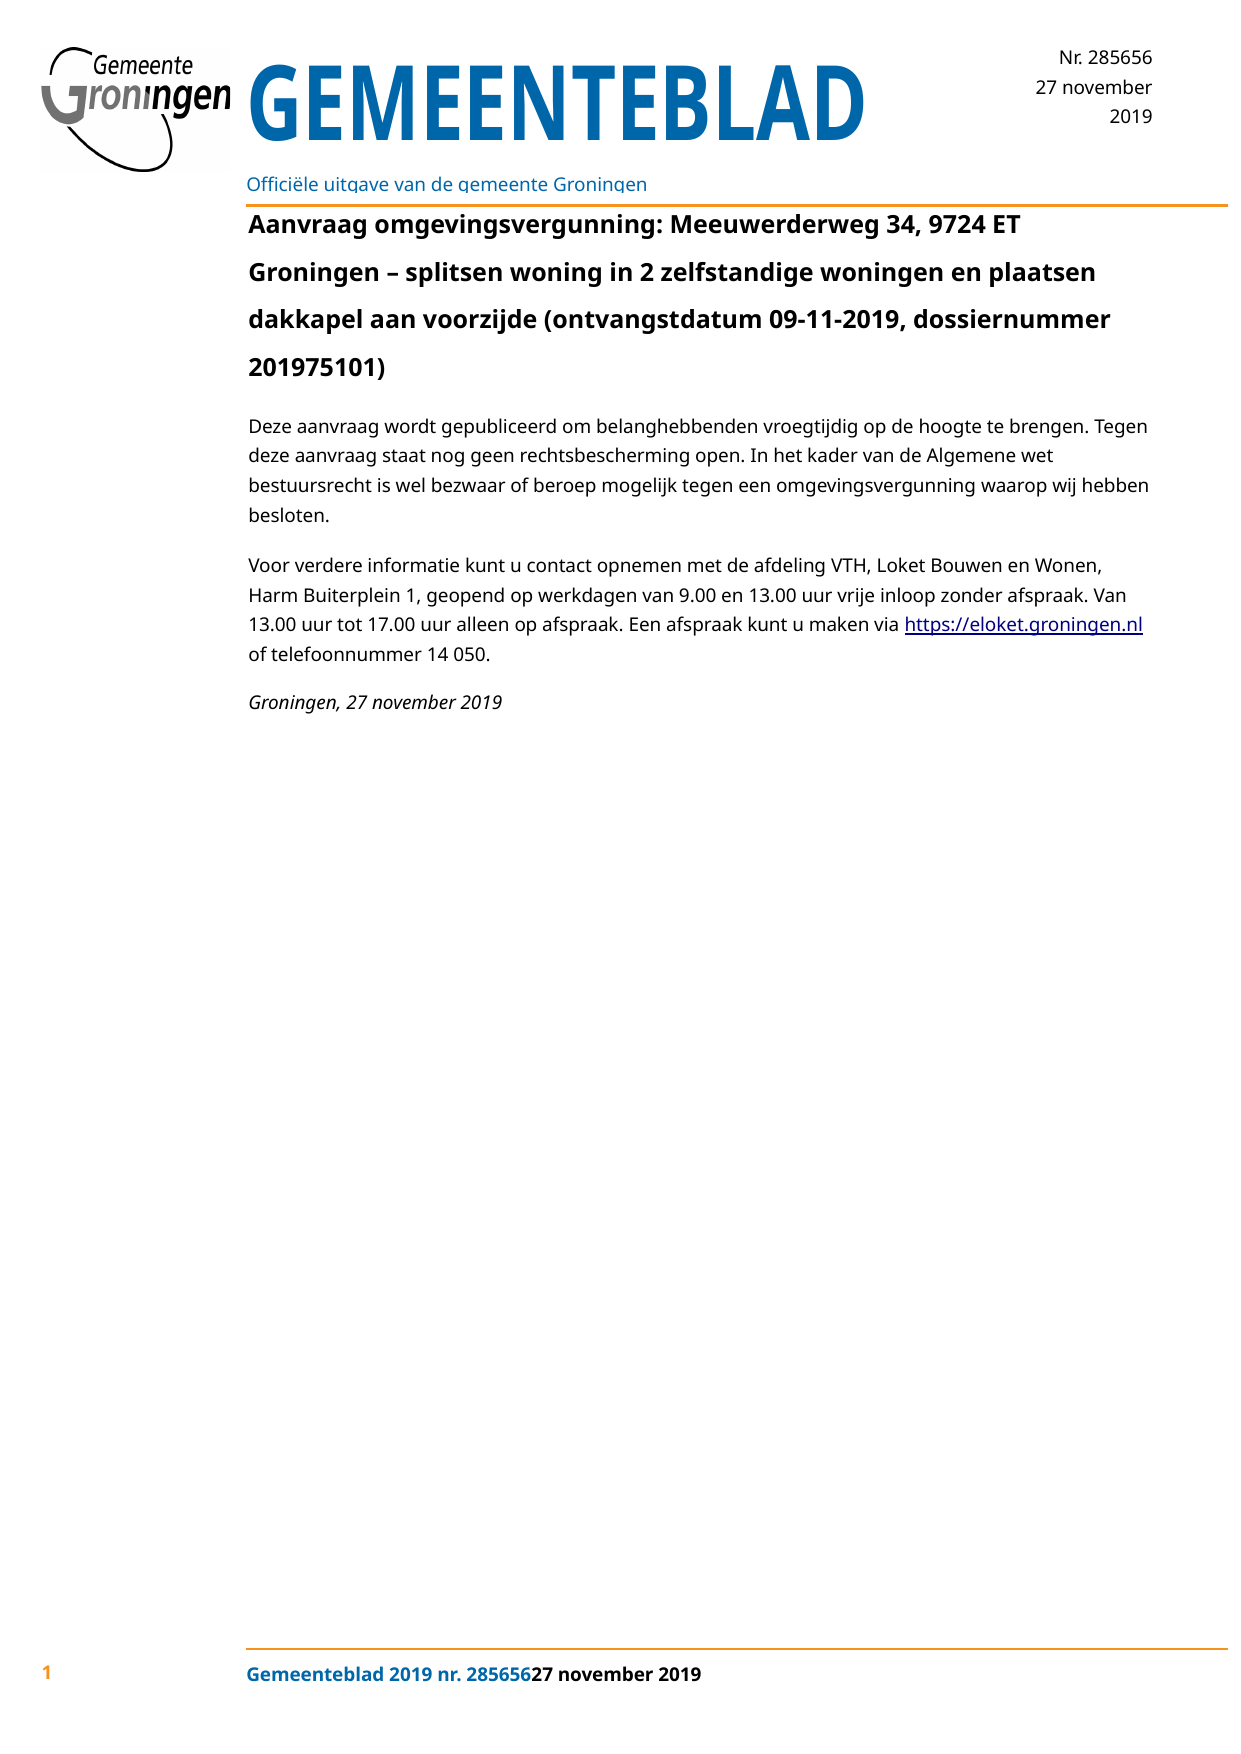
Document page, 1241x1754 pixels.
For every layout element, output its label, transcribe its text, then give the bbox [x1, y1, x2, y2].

text Voor verdere informatie kunt u contact opnemen met de afdeling VTH, Loket Bouwen en Wonen, Harm Buiterplein 1, geopend op werkdagen van 9.00 en 13.00 uur vrije inloop zonder afspraak. Van 13.00 uur tot 17.00 uur alleen op afspraak. Een afspraak kunt u maken via https://eloket.groningen.nl of telefoonnummer 14 050. [248, 552, 1152, 667]
picture [41, 47, 231, 172]
text Groningen, 27 november 2019 [248, 689, 1152, 714]
text Deze aanvraag wordt gepubliceerd om belanghebbenden vroegtijdig op de hoogte te brengen. Tegen deze aanvraag staat nog geen rechtsbescherming open. In het kader van de Algemene wet bestuursrecht is wel bezwaar of beroep mogelijk tegen een omgevingsvergunning waarop wij hebben besloten. [248, 413, 1152, 528]
text Aanvraag omgevingsvergunning: Meeuwerderweg 34, 9724 ET Groningen – splitsen woning in 2 zelfstandige woningen en plaatsen dakkapel aan voorzijde (ontvangstdatum 09-11-2019, dossiernummer 201975101) [248, 207, 1152, 384]
